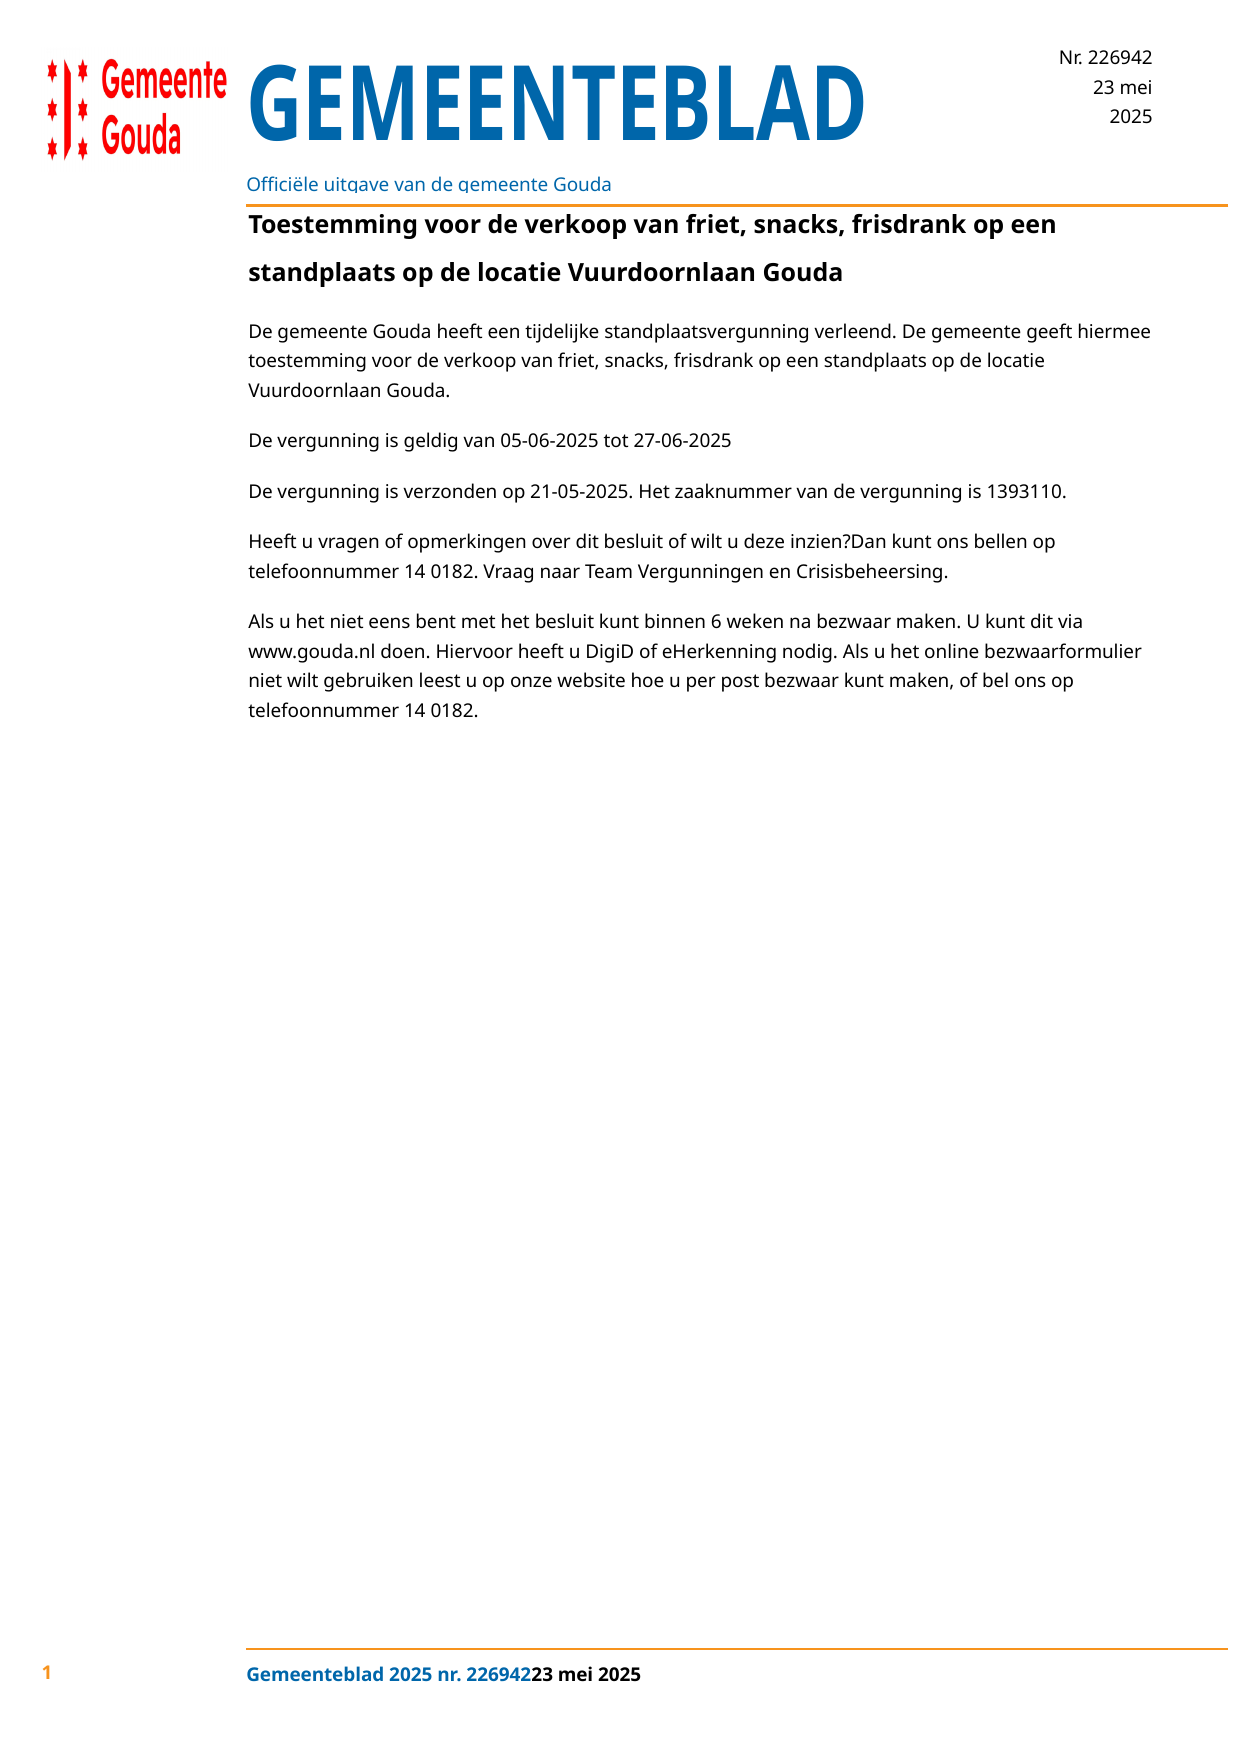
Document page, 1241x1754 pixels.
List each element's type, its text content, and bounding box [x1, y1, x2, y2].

text Toestemming voor de verkoop van friet, snacks, frisdrank op een standplaats op de locatie Vuurdoornlaan Gouda [248, 207, 1152, 288]
text De gemeente Gouda heeft een tijdelijke standplaatsvergunning verleend. De gemeente geeft hiermee toestemming voor de verkoop van friet, snacks, frisdrank op een standplaats op de locatie Vuurdoornlaan Gouda. [248, 318, 1152, 403]
text Heeft u vragen of opmerkingen over dit besluit of wilt u deze inzien?Dan kunt ons bellen op telefoonnummer 14 0182. Vraag naar Team Vergunningen en Crisisbeheersing. [248, 528, 1152, 584]
text De vergunning is geldig van 05-06-2025 tot 27-06-2025 [248, 427, 1152, 453]
picture [41, 47, 231, 172]
text De vergunning is verzonden op 21-05-2025. Het zaaknummer van de vergunning is 1393110. [248, 478, 1152, 504]
text Als u het niet eens bent met het besluit kunt binnen 6 weken na bezwaar maken. U kunt dit via www.gouda.nl doen. Hiervoor heeft u DigiD of eHerkenning nodig. Als u het online bezwaarformulier niet wilt gebruiken leest u op onze website hoe u per post bezwaar kunt maken, of bel ons op telefoonnummer 14 0182. [248, 608, 1152, 723]
